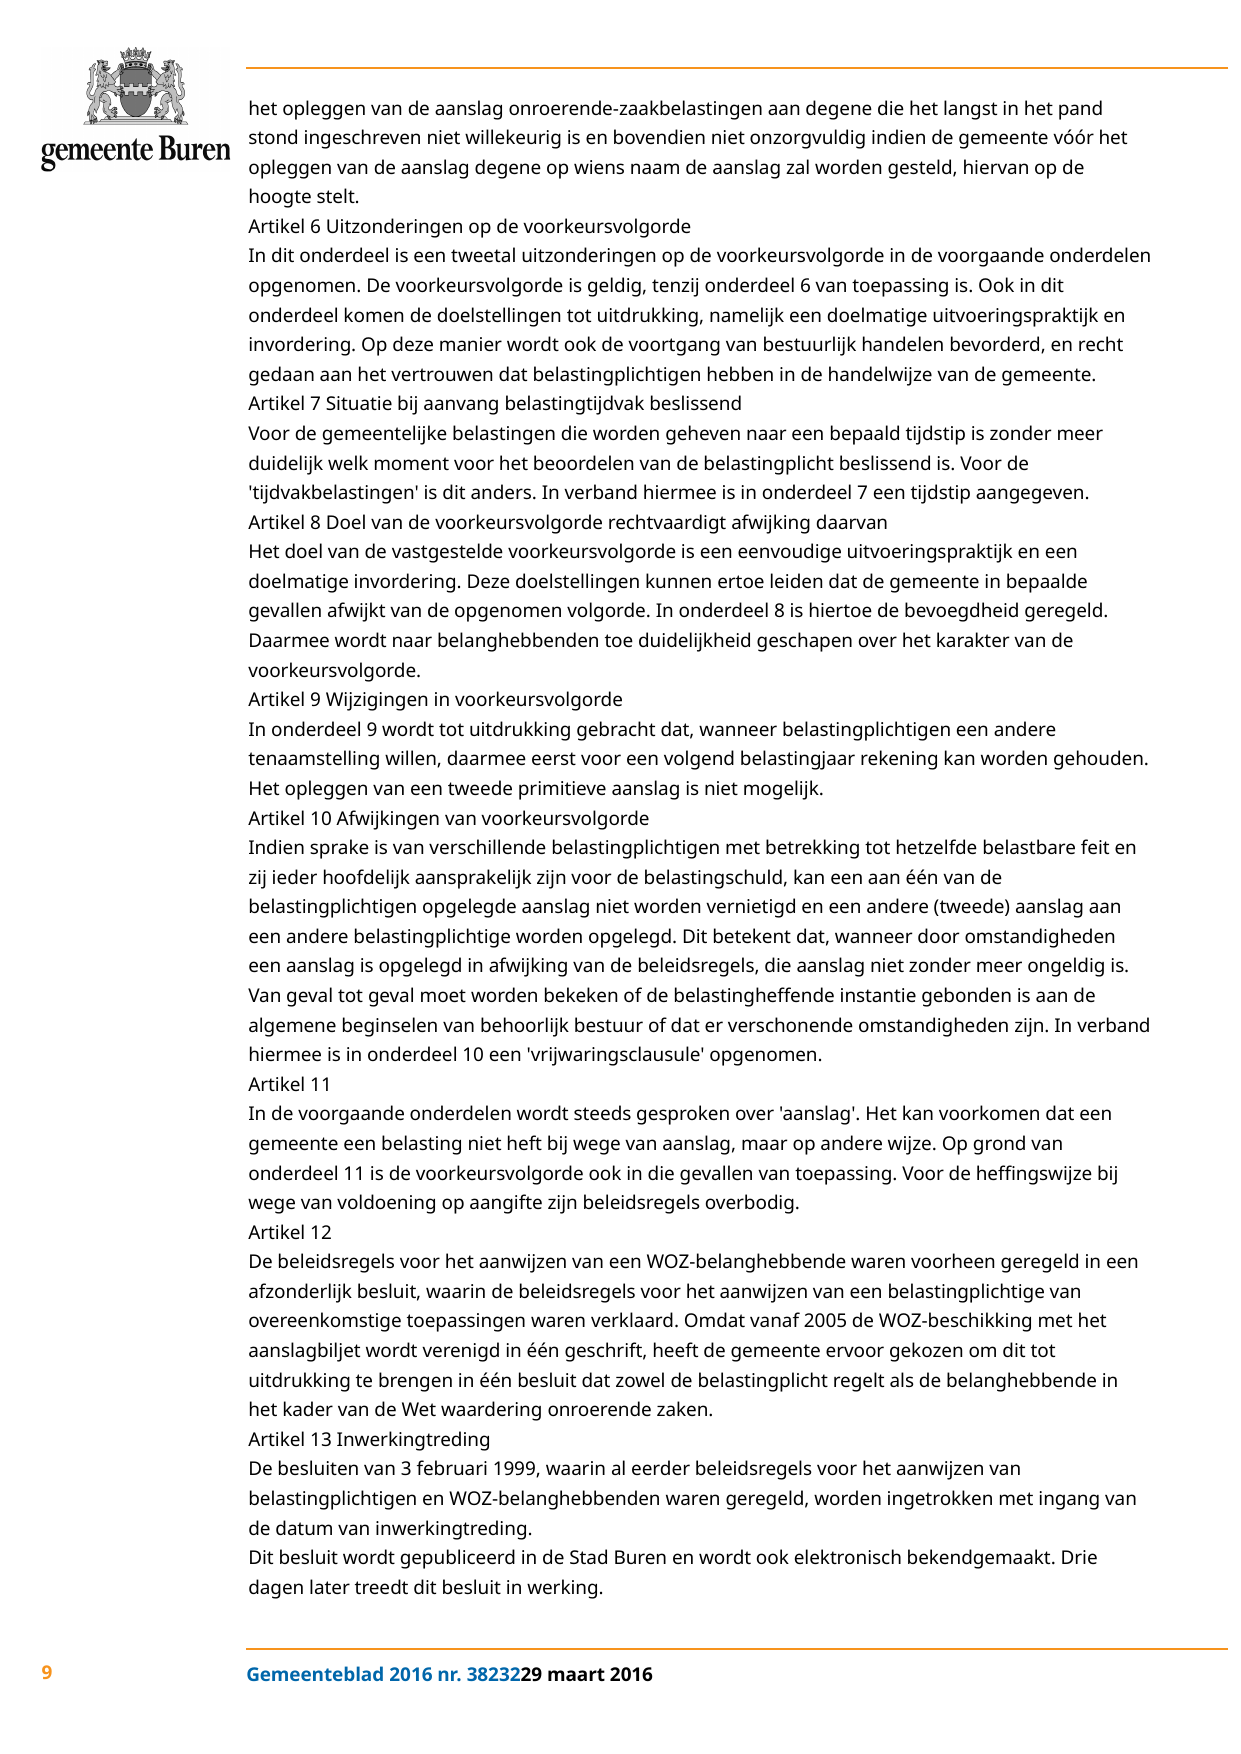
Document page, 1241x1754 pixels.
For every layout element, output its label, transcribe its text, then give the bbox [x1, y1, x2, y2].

text Voor de gemeentelijke belastingen die worden geheven naar een bepaald tijdstip is zonder meer duidelijk welk moment voor het beoordelen van de belastingplicht beslissend is. Voor de 'tijdvakbelastingen' is dit anders. In verband hiermee is in onderdeel 7 een tijdstip aangegeven. [248, 420, 1152, 505]
text In dit onderdeel is een tweetal uitzonderingen op de voorkeursvolgorde in de voorgaande onderdelen opgenomen. De voorkeursvolgorde is geldig, tenzij onderdeel 6 van toepassing is. Ook in dit onderdeel komen de doelstellingen tot uitdrukking, namelijk een doelmatige uitvoeringspraktijk en invordering. Op deze manier wordt ook de voortgang van bestuurlijk handelen bevorderd, en recht gedaan aan het vertrouwen dat belastingplichtigen hebben in de handelwijze van de gemeente. [248, 243, 1152, 387]
text Dit besluit wordt gepubliceerd in de Stad Buren en wordt ook elektronisch bekendgemaakt. Drie dagen later treedt dit besluit in werking. [248, 1544, 1152, 1600]
text Artikel 7 Situatie bij aanvang belastingtijdvak beslissend [248, 391, 1152, 416]
text Artikel 10 Afwijkingen van voorkeursvolgorde [248, 805, 1152, 831]
text Indien sprake is van verschillende belastingplichtigen met betrekking tot hetzelfde belastbare feit en zij ieder hoofdelijk aansprakelijk zijn voor de belastingschuld, kan een aan één van de belastingplichtigen opgelegde aanslag niet worden vernietigd en een andere (tweede) aanslag aan een andere belastingplichtige worden opgelegd. Dit betekent dat, wanneer door omstandigheden een aanslag is opgelegd in afwijking van de beleidsregels, die aanslag niet zonder meer ongeldig is. Van geval tot geval moet worden bekeken of de belastingheffende instantie gebonden is aan de algemene beginselen van behoorlijk bestuur of dat er verschonende omstandigheden zijn. In verband hiermee is in onderdeel 10 een 'vrijwaringsclausule' opgenomen. [248, 834, 1152, 1067]
text Artikel 13 Inwerkingtreding [248, 1426, 1152, 1452]
text Het doel van de vastgestelde voorkeursvolgorde is een eenvoudige uitvoeringspraktijk en een doelmatige invordering. Deze doelstellingen kunnen ertoe leiden dat de gemeente in bepaalde gevallen afwijkt van de opgenomen volgorde. In onderdeel 8 is hiertoe de bevoegdheid geregeld. Daarmee wordt naar belanghebbenden toe duidelijkheid geschapen over het karakter van de voorkeursvolgorde. [248, 538, 1152, 683]
text In onderdeel 9 wordt tot uitdrukking gebracht dat, wanneer belastingplichtigen een andere tenaamstelling willen, daarmee eerst voor een volgend belastingjaar rekening kan worden gehouden. Het opleggen van een tweede primitieve aanslag is niet mogelijk. [248, 716, 1152, 801]
text De besluiten van 3 februari 1999, waarin al eerder beleidsregels voor het aanwijzen van belastingplichtigen en WOZ-belanghebbenden waren geregeld, worden ingetrokken met ingang van de datum van inwerkingtreding. [248, 1456, 1152, 1541]
text Artikel 9 Wijzigingen in voorkeursvolgorde [248, 686, 1152, 712]
text De beleidsregels voor het aanwijzen van een WOZ-belanghebbende waren voorheen geregeld in een afzonderlijk besluit, waarin de beleidsregels voor het aanwijzen van een belastingplichtige van overeenkomstige toepassingen waren verklaard. Omdat vanaf 2005 de WOZ-beschikking met het aanslagbiljet wordt verenigd in één geschrift, heeft de gemeente ervoor gekozen om dit tot uitdrukking te brengen in één besluit dat zowel de belastingplicht regelt als de belanghebbende in het kader van de Wet waardering onroerende zaken. [248, 1248, 1152, 1422]
text Artikel 6 Uitzonderingen op de voorkeursvolgorde [248, 213, 1152, 239]
picture [41, 47, 231, 172]
text Artikel 11 [248, 1071, 1152, 1097]
text Artikel 12 [248, 1219, 1152, 1245]
text Artikel 8 Doel van de voorkeursvolgorde rechtvaardigt afwijking daarvan [248, 509, 1152, 535]
text het opleggen van de aanslag onroerende-zaakbelastingen aan degene die het langst in het pand stond ingeschreven niet willekeurig is en bovendien niet onzorgvuldig indien de gemeente vóór het opleggen van de aanslag degene op wiens naam de aanslag zal worden gesteld, hiervan op de hoogte stelt. [248, 95, 1152, 209]
text In de voorgaande onderdelen wordt steeds gesproken over 'aanslag'. Het kan voorkomen dat een gemeente een belasting niet heft bij wege van aanslag, maar op andere wijze. Op grond van onderdeel 11 is de voorkeursvolgorde ook in die gevallen van toepassing. Voor de heffingswijze bij wege van voldoening op aangifte zijn beleidsregels overbodig. [248, 1101, 1152, 1215]
